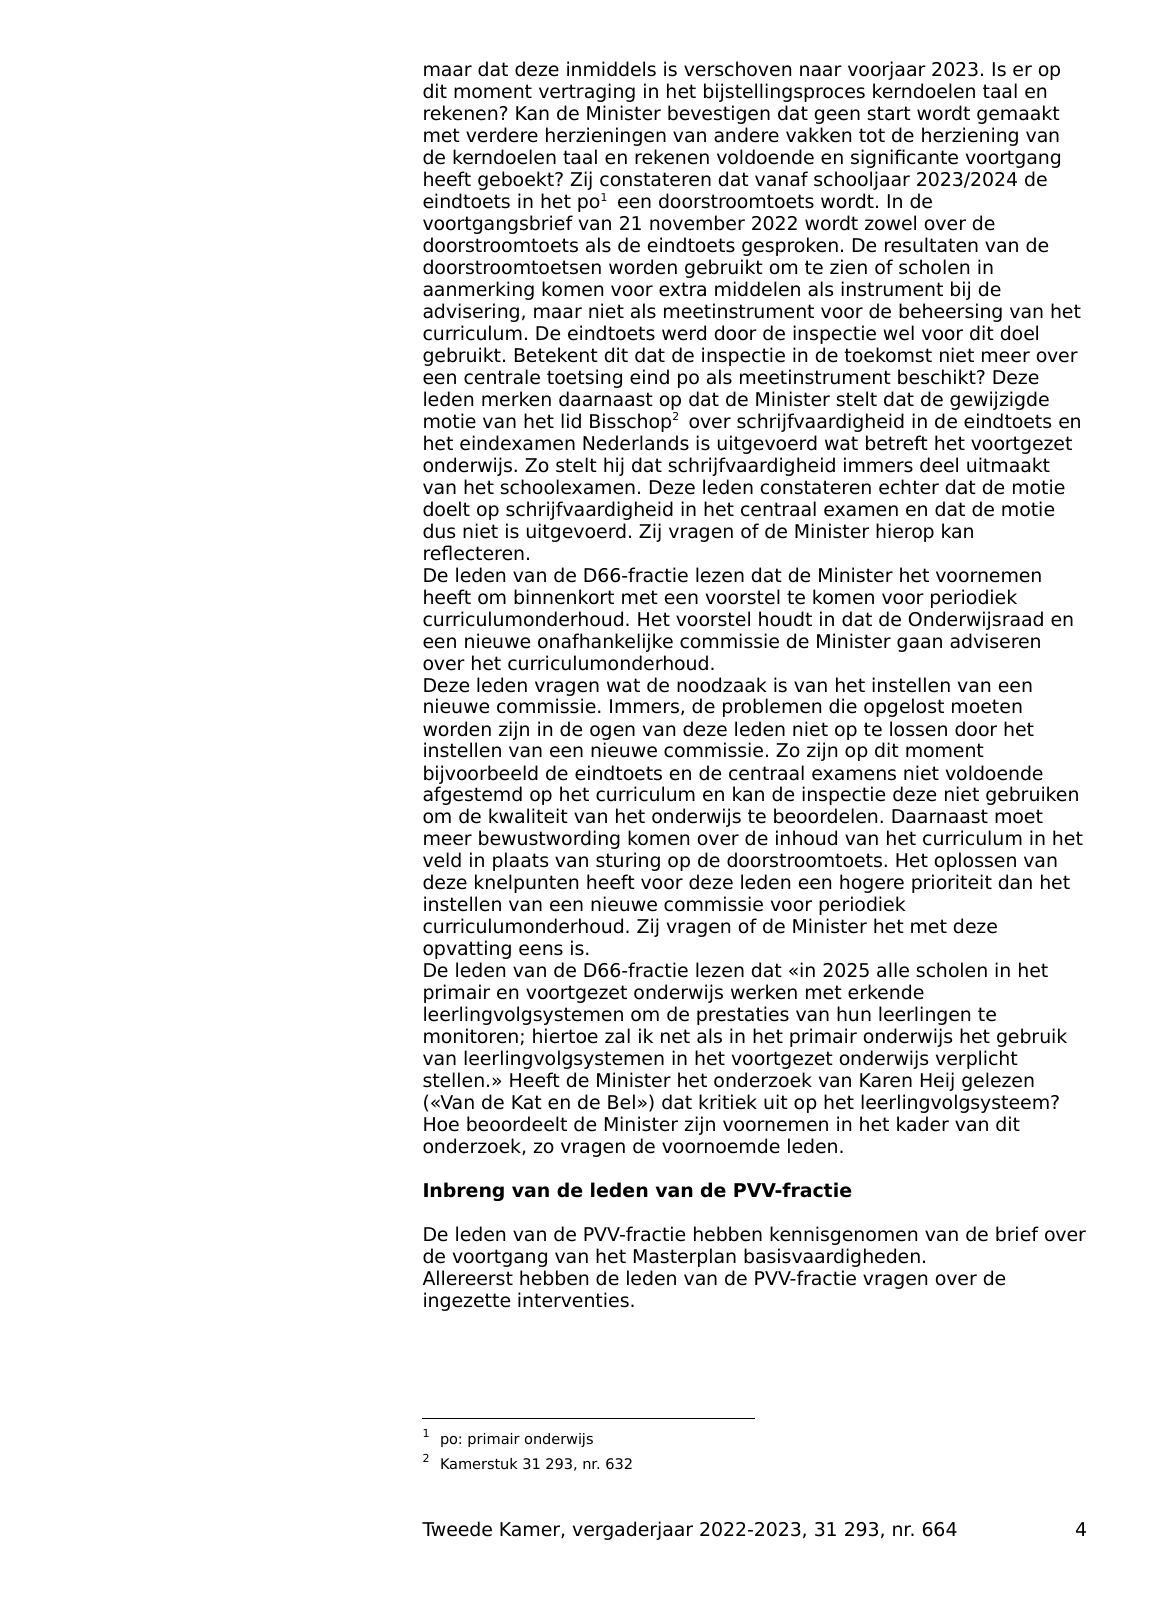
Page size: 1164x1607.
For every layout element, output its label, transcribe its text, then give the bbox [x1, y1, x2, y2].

text maar dat deze inmiddels is verschoven naar voorjaar 2023. Is er op dit moment vertraging in het bijstellingsproces kerndoelen taal en rekenen? Kan de Minister bevestigen dat geen start wordt gemaakt met verdere herzieningen van andere vakken tot de herziening van de kerndoelen taal en rekenen voldoende en significante voortgang heeft geboekt? Zij constateren dat vanaf schooljaar 2023/2024 de eindtoets in het po een doorstroomtoets wordt. In de voortgangsbrief van 21 november 2022 wordt zowel over de doorstroomtoets als de eindtoets gesproken. De resultaten van de doorstroomtoetsen worden gebruikt om te zien of scholen in aanmerking komen voor extra middelen als instrument bij de advisering, maar niet als meetinstrument voor de beheersing van het curriculum. De eindtoets werd door de inspectie wel voor dit doel gebruikt. Betekent dit dat de inspectie in de toekomst niet meer over een centrale toetsing eind po als meetinstrument beschikt? Deze leden merken daarnaast op dat de Minister stelt dat de gewijzigde motie van het lid Bisschop over schrijfvaardigheid in de eindtoets en het eindexamen Nederlands is uitgevoerd wat betreft het voortgezet onderwijs. Zo stelt hij dat schrijfvaardigheid immers deel uitmaakt van het schoolexamen. Deze leden constateren echter dat de motie doelt op schrijfvaardigheid in het centraal examen en dat de motie dus niet is uitgevoerd. Zij vragen of de Minister hierop kan reflecteren. [422, 59, 1087, 564]
text De leden van de D66-fractie lezen dat «in 2025 alle scholen in het primair en voortgezet onderwijs werken met erkende leerlingvolgsystemen om de prestaties van hun leerlingen te monitoren; hiertoe zal ik net als in het primair onderwijs het gebruik van leerlingvolgsystemen in het voortgezet onderwijs verplicht stellen.» Heeft de Minister het onderzoek van Karen Heij gelezen («Van de Kat en de Bel») dat kritiek uit op het leerlingvolgsysteem? Hoe beoordeelt de Minister zijn voornemen in het kader van dit onderzoek, zo vragen de voornoemde leden. [422, 960, 1087, 1158]
text De leden van de PVV-fractie hebben kennisgenomen van de brief over de voortgang van het Masterplan basisvaardigheden. [422, 1224, 1087, 1268]
text Allereerst hebben de leden van de PVV-fractie vragen over de ingezette interventies. [422, 1268, 1087, 1312]
text po: primair onderwijs [422, 1427, 1087, 1449]
text Kamerstuk 31 293, nr. 632 [422, 1452, 1087, 1474]
text De leden van de D66-fractie lezen dat de Minister het voornemen heeft om binnenkort met een voorstel te komen voor periodiek curriculumonderhoud. Het voorstel houdt in dat de Onderwijsraad en een nieuwe onafhankelijke commissie de Minister gaan adviseren over het curriculumonderhoud. [422, 564, 1087, 674]
subtitle Inbreng van de leden van de PVV-fractie [422, 1180, 1087, 1202]
text Deze leden vragen wat de noodzaak is van het instellen van een nieuwe commissie. Immers, de problemen die opgelost moeten worden zijn in de ogen van deze leden niet op te lossen door het instellen van een nieuwe commissie. Zo zijn op dit moment bijvoorbeeld de eindtoets en de centraal examens niet voldoende afgestemd op het curriculum en kan de inspectie deze niet gebruiken om de kwaliteit van het onderwijs te beoordelen. Daarnaast moet meer bewustwording komen over de inhoud van het curriculum in het veld in plaats van sturing op de doorstroomtoets. Het oplossen van deze knelpunten heeft voor deze leden een hogere prioriteit dan het instellen van een nieuwe commissie voor periodiek curriculumonderhoud. Zij vragen of de Minister het met deze opvatting eens is. [422, 674, 1087, 960]
